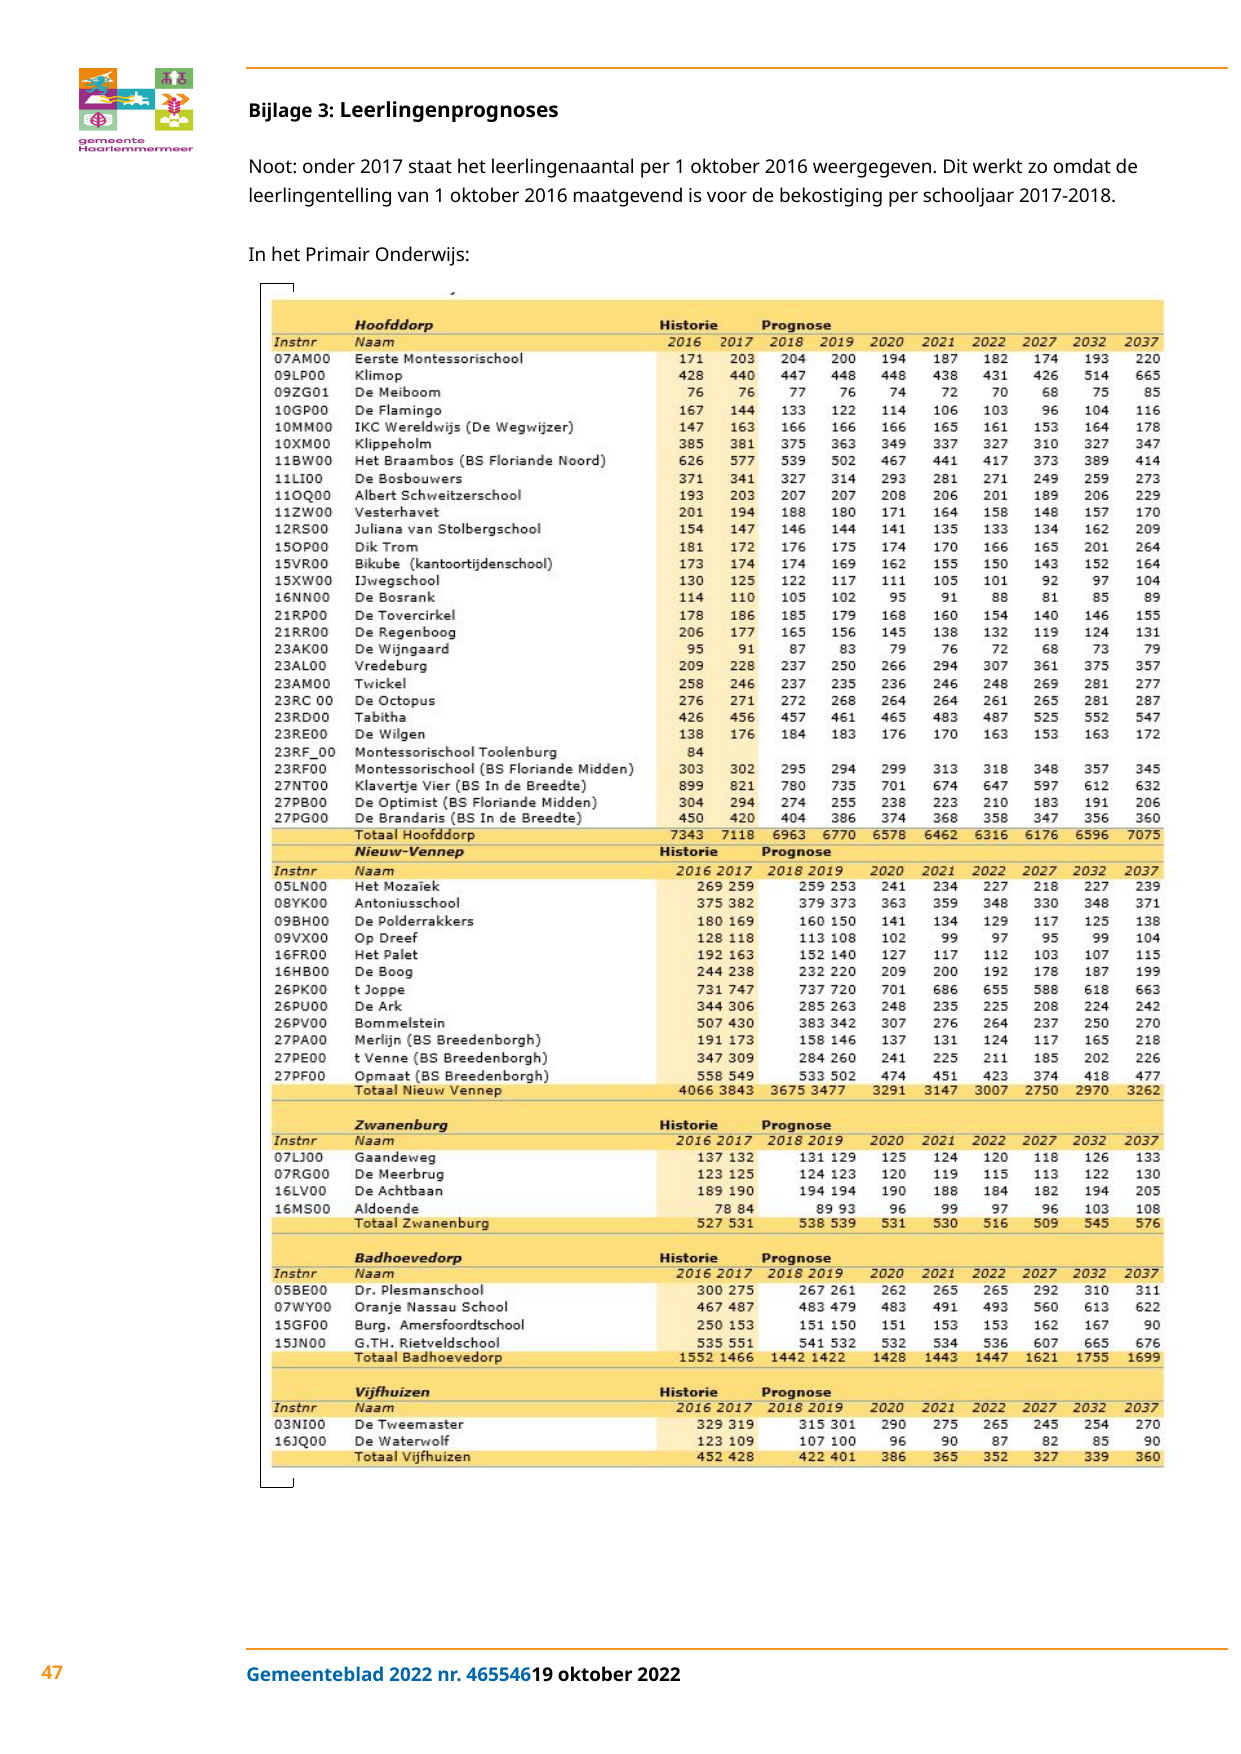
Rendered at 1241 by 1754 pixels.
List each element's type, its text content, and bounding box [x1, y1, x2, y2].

text In het Primair Onderwijs: [248, 242, 1152, 267]
picture [41, 47, 231, 172]
picture [268, 292, 1173, 1478]
text Noot: onder 2017 staat het leerlingenaantal per 1 oktober 2016 weergegeven. Dit werkt zo omdat de leerlingentelling van 1 oktober 2016 maatgevend is voor de bekostiging per schooljaar 2017-2018. [248, 153, 1152, 208]
text Bijlage 3: Leerlingenprognoses [248, 95, 1152, 123]
